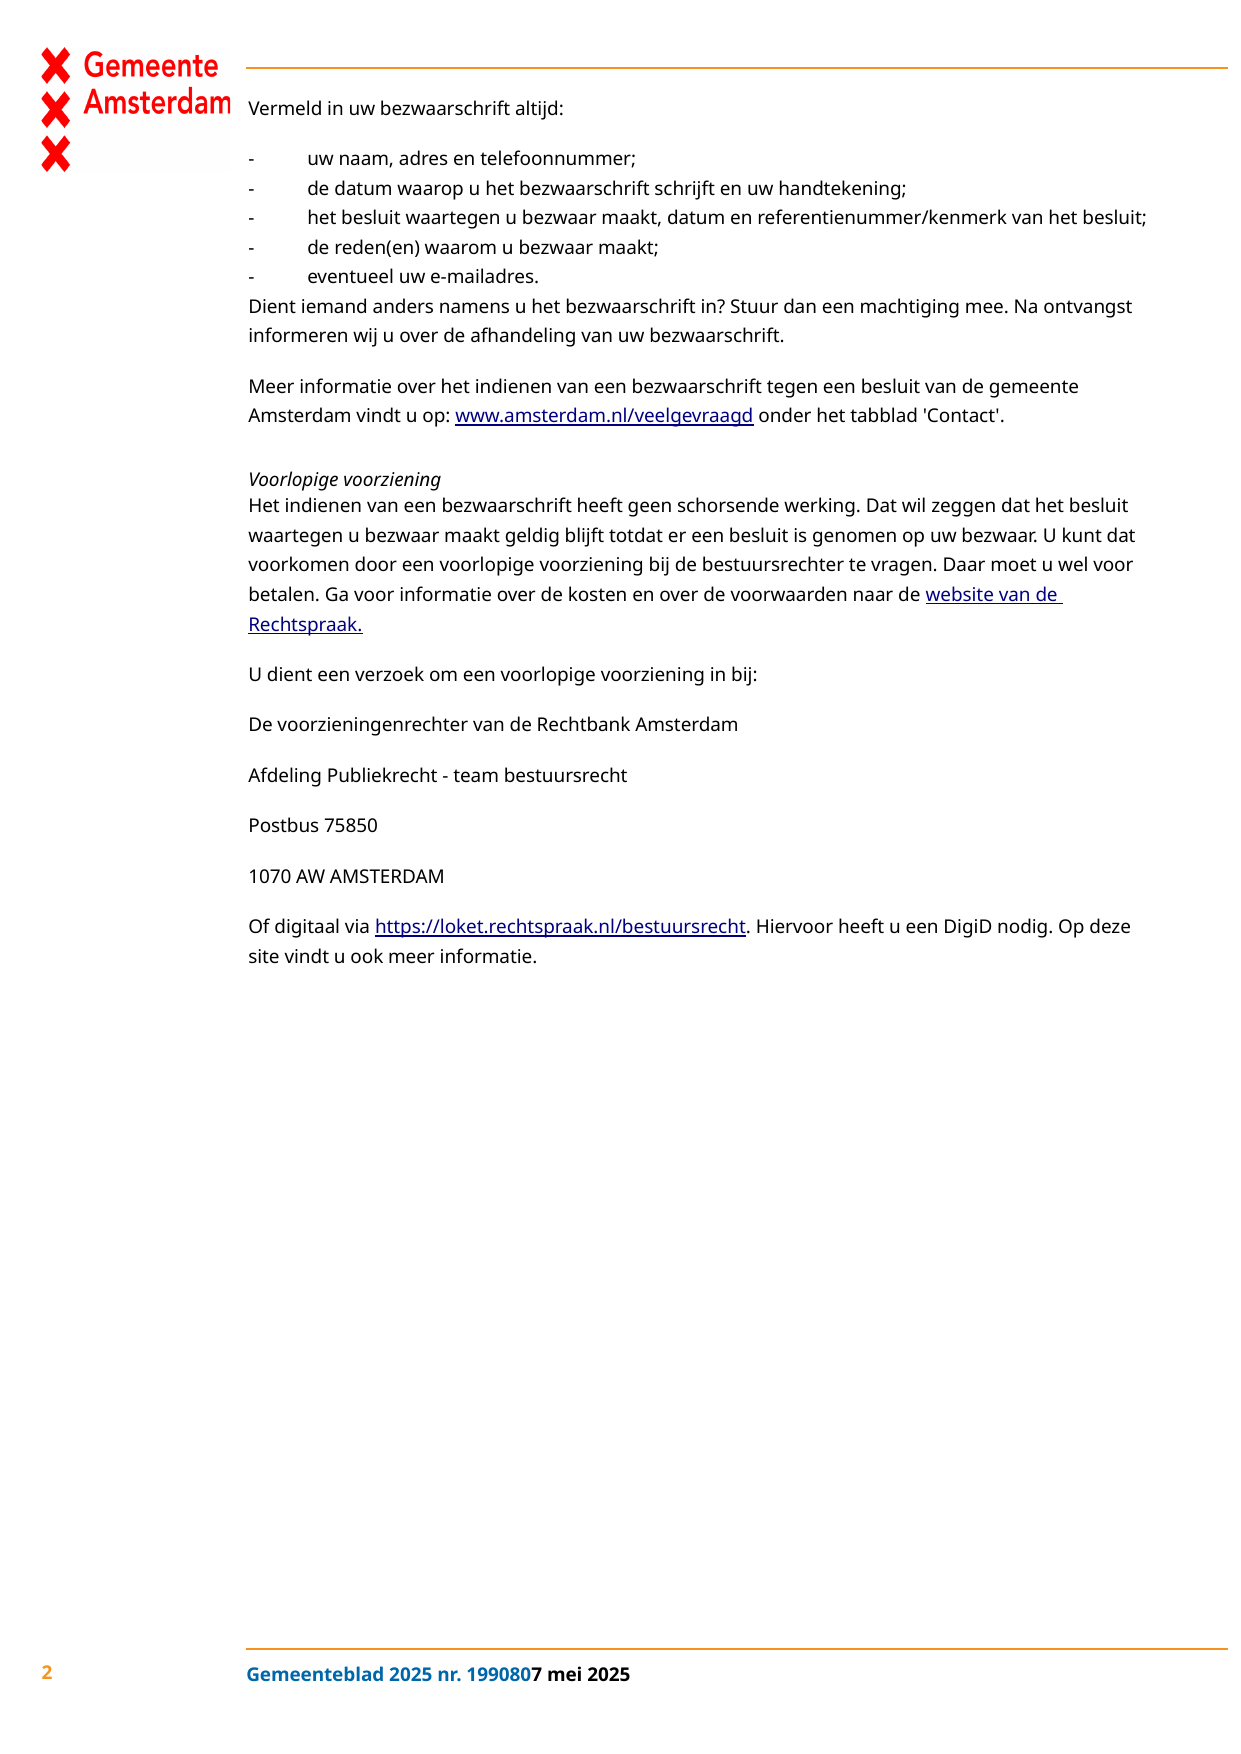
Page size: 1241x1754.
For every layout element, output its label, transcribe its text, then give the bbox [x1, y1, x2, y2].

list eventueel uw e-mailadres. [248, 263, 1152, 289]
text Of digitaal via https://loket.rechtspraak.nl/bestuursrecht. Hiervoor heeft u een DigiD nodig. Op deze site vindt u ook meer informatie. [248, 913, 1152, 968]
text U dient een verzoek om een voorlopige voorziening in bij: [248, 661, 1152, 687]
list de datum waarop u het bezwaarschrift schrijft en uw handtekening; [248, 175, 1152, 201]
list de reden(en) waarom u bezwaar maakt; [248, 234, 1152, 260]
text Vermeld in uw bezwaarschrift altijd: [248, 95, 1152, 121]
text Postbus 75850 [248, 812, 1152, 838]
text 1070 AW AMSTERDAM [248, 863, 1152, 888]
text Afdeling Publiekrecht - team bestuursrecht [248, 762, 1152, 788]
text Dient iemand anders namens u het bezwaarschrift in? Stuur dan een machtiging mee. Na ontvangst informeren wij u over de afhandeling van uw bezwaarschrift. [248, 293, 1152, 348]
text De voorzieningenrechter van de Rechtbank Amsterdam [248, 712, 1152, 737]
text Voorlopige voorziening [248, 467, 1152, 492]
text Meer informatie over het indienen van een bezwaarschrift tegen een besluit van de gemeente Amsterdam vindt u op: www.amsterdam.nl/veelgevraagd onder het tabblad 'Contact'. [248, 373, 1152, 428]
list uw naam, adres en telefoonnummer; [248, 145, 1152, 171]
picture [41, 47, 231, 172]
text Het indienen van een bezwaarschrift heeft geen schorsende werking. Dat wil zeggen dat het besluit waartegen u bezwaar maakt geldig blijft totdat er een besluit is genomen op uw bezwaar. U kunt dat voorkomen door een voorlopige voorziening bij de bestuursrechter te vragen. Daar moet u wel voor betalen. Ga voor informatie over de kosten en over de voorwaarden naar de website van de Rechtspraak. [248, 492, 1152, 636]
list het besluit waartegen u bezwaar maakt, datum en referentienummer/kenmerk van het besluit; [248, 204, 1152, 230]
